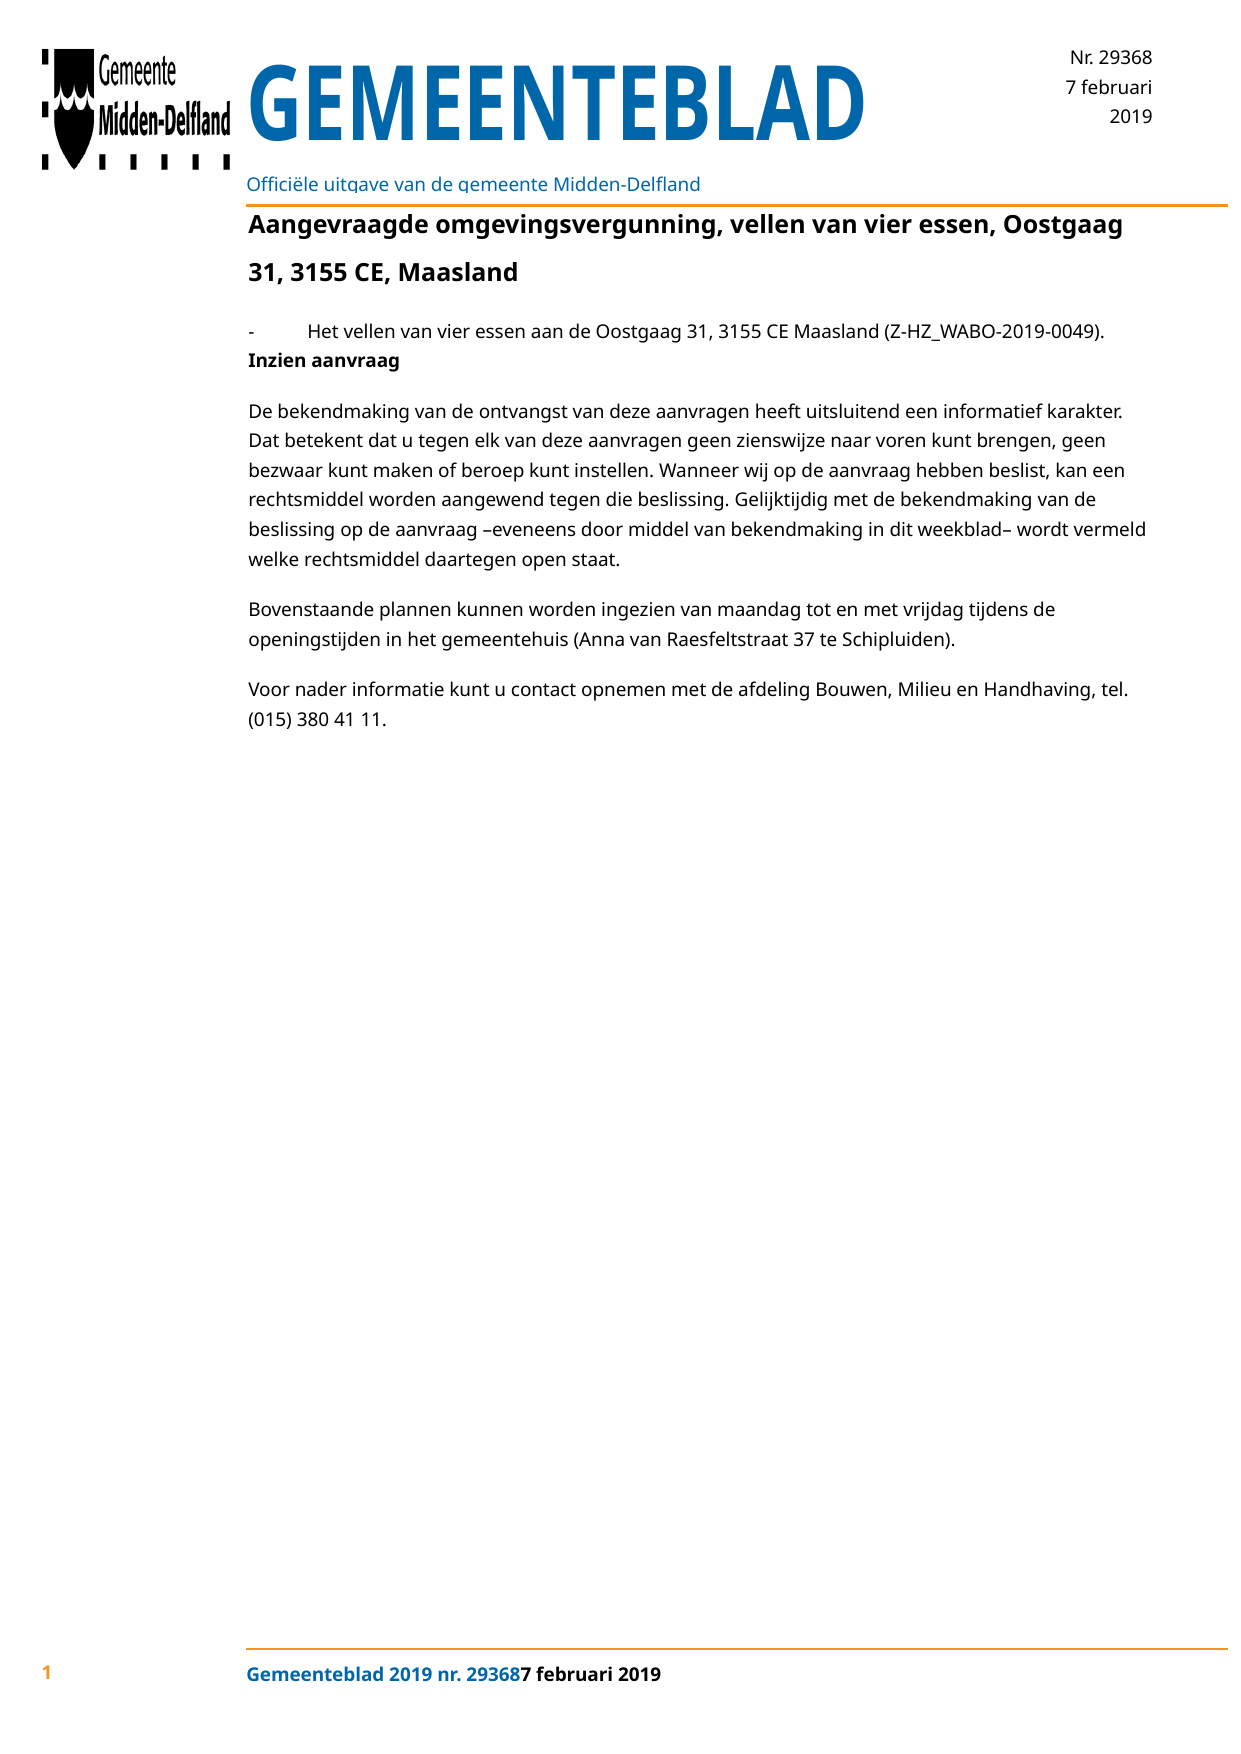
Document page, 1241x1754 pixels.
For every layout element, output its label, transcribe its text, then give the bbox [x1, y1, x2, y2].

text Bovenstaande plannen kunnen worden ingezien van maandag tot en met vrijdag tijdens de openingstijden in het gemeentehuis (Anna van Raesfeltstraat 37 te Schipluiden). [248, 596, 1152, 652]
picture [41, 47, 231, 172]
text Voor nader informatie kunt u contact opnemen met de afdeling Bouwen, Milieu en Handhaving, tel. (015) 380 41 11. [248, 676, 1152, 732]
list Het vellen van vier essen aan de Oostgaag 31, 3155 CE Maasland (Z-HZ_WABO-2019-0049). [248, 318, 1152, 344]
text De bekendmaking van de ontvangst van deze aanvragen heeft uitsluitend een informatief karakter. Dat betekent dat u tegen elk van deze aanvragen geen zienswijze naar voren kunt brengen, geen bezwaar kunt maken of beroep kunt instellen. Wanneer wij op de aanvraag hebben beslist, kan een rechtsmiddel worden aangewend tegen die beslissing. Gelijktijdig met de bekendmaking van de beslissing op de aanvraag –eveneens door middel van bekendmaking in dit weekblad– wordt vermeld welke rechtsmiddel daartegen open staat. [248, 398, 1152, 572]
text Inzien aanvraag [248, 347, 1152, 373]
text Aangevraagde omgevingsvergunning, vellen van vier essen, Oostgaag 31, 3155 CE, Maasland [248, 207, 1152, 288]
